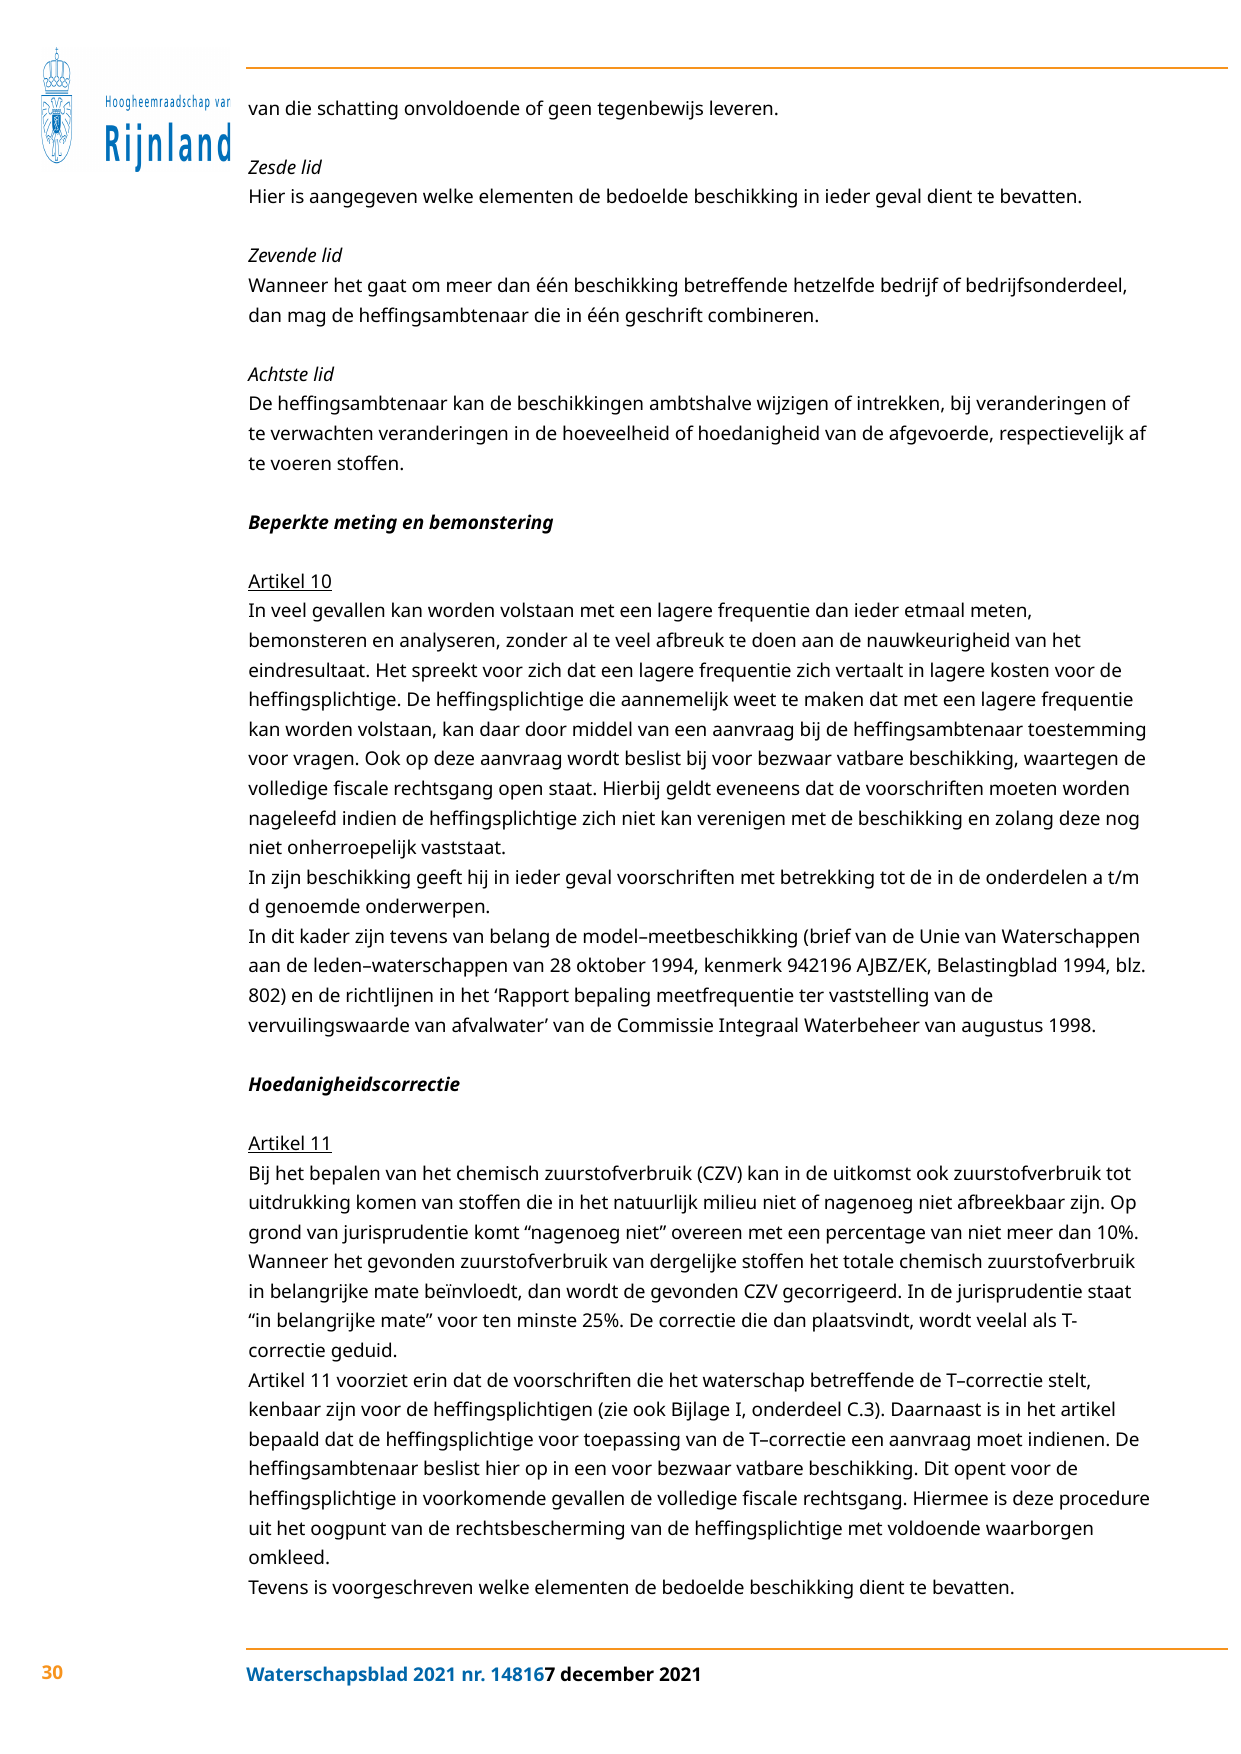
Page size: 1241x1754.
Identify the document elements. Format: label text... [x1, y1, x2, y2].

text Zesde lid [248, 154, 1152, 180]
text In zijn beschikking geeft hij in ieder geval voorschriften met betrekking tot de in de onderdelen a t/m d genoemde onderwerpen. [248, 864, 1152, 919]
text van die schatting onvoldoende of geen tegenbewijs leveren. [248, 95, 1152, 121]
text Artikel 10 [248, 568, 1152, 594]
text Tevens is voorgeschreven welke elementen de bedoelde beschikking dient te bevatten. [248, 1574, 1152, 1600]
text Wanneer het gaat om meer dan één beschikking betreffende hetzelfde bedrijf of bedrijfsonderdeel, dan mag de heffingsambtenaar die in één geschrift combineren. [248, 272, 1152, 328]
text Zevende lid [248, 243, 1152, 268]
text Achtste lid [248, 361, 1152, 387]
text In dit kader zijn tevens van belang de model–meetbeschikking (brief van de Unie van Waterschappen aan de leden–waterschappen van 28 oktober 1994, kenmerk 942196 AJBZ/EK, Belastingblad 1994, blz. 802) en de richtlijnen in het ‘Rapport bepaling meetfrequentie ter vaststelling van de vervuilingswaarde van afvalwater’ van de Commissie Integraal Waterbeheer van augustus 1998. [248, 923, 1152, 1038]
text Artikel 11 voorziet erin dat de voorschriften die het waterschap betreffende de T–correctie stelt, kenbaar zijn voor de heffingsplichtigen (zie ook Bijlage I, onderdeel C.3). Daarnaast is in het artikel bepaald dat de heffingsplichtige voor toepassing van de T–correctie een aanvraag moet indienen. De heffingsambtenaar beslist hier op in een voor bezwaar vatbare beschikking. Dit opent voor de heffingsplichtige in voorkomende gevallen de volledige fiscale rechtsgang. Hiermee is deze procedure uit het oogpunt van de rechtsbescherming van de heffingsplichtige met voldoende waarborgen omkleed. [248, 1367, 1152, 1570]
picture [41, 47, 231, 172]
text Hoedanigheidscorrectie [248, 1071, 1152, 1097]
text Artikel 11 [248, 1130, 1152, 1156]
text Beperkte meting en bemonstering [248, 509, 1152, 535]
text Bij het bepalen van het chemisch zuurstofverbruik (CZV) kan in de uitkomst ook zuurstofverbruik tot uitdrukking komen van stoffen die in het natuurlijk milieu niet of nagenoeg niet afbreekbaar zijn. Op grond van jurisprudentie komt “nagenoeg niet” overeen met een percentage van niet meer dan 10%. Wanneer het gevonden zuurstofverbruik van dergelijke stoffen het totale chemisch zuurstofverbruik in belangrijke mate beïnvloedt, dan wordt de gevonden CZV gecorrigeerd. In de jurisprudentie staat “in belangrijke mate” voor ten minste 25%. De correctie die dan plaatsvindt, wordt veelal als T-correctie geduid. [248, 1160, 1152, 1363]
text De heffingsambtenaar kan de beschikkingen ambtshalve wijzigen of intrekken, bij veranderingen of te verwachten veranderingen in de hoeveelheid of hoedanigheid van de afgevoerde, respectievelijk af te voeren stoffen. [248, 391, 1152, 476]
text Hier is aangegeven welke elementen de bedoelde beschikking in ieder geval dient te bevatten. [248, 183, 1152, 209]
text In veel gevallen kan worden volstaan met een lagere frequentie dan ieder etmaal meten, bemonsteren en analyseren, zonder al te veel afbreuk te doen aan de nauwkeurigheid van het eindresultaat. Het spreekt voor zich dat een lagere frequentie zich vertaalt in lagere kosten voor de heffingsplichtige. De heffingsplichtige die aannemelijk weet te maken dat met een lagere frequentie kan worden volstaan, kan daar door middel van een aanvraag bij de heffingsambtenaar toestemming voor vragen. Ook op deze aanvraag wordt beslist bij voor bezwaar vatbare beschikking, waartegen de volledige fiscale rechtsgang open staat. Hierbij geldt eveneens dat de voorschriften moeten worden nageleefd indien de heffingsplichtige zich niet kan verenigen met de beschikking en zolang deze nog niet onherroepelijk vaststaat. [248, 598, 1152, 860]
